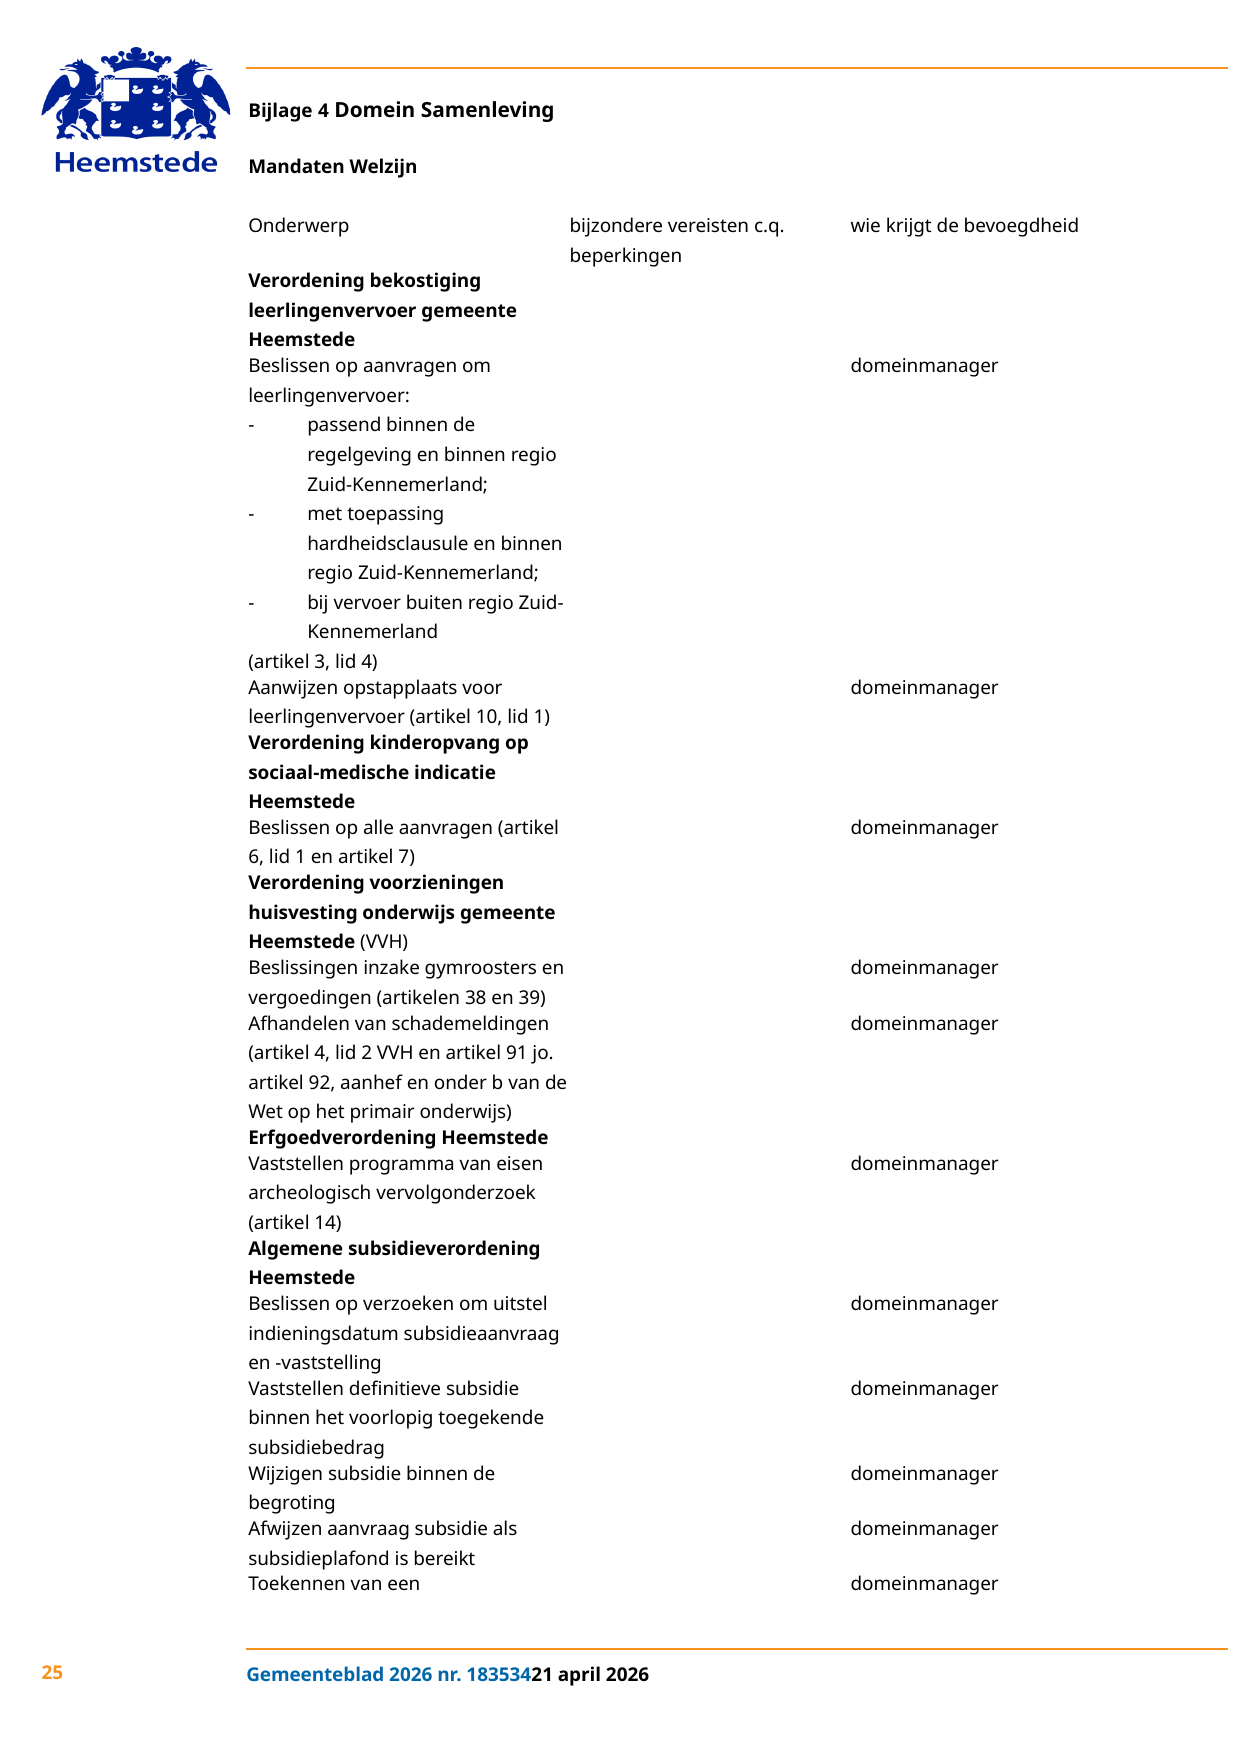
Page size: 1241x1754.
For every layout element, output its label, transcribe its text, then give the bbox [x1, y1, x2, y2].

table_cell domeinmanager [850, 1150, 1152, 1235]
table_header bijzondere vereisten c.q. beperkingen [569, 212, 850, 267]
table_cell [850, 1235, 1152, 1290]
table_cell Toekennen van een [248, 1571, 569, 1596]
table_cell Erfgoedverordening Heemstede [248, 1124, 569, 1150]
table_cell domeinmanager [850, 1010, 1152, 1124]
table_cell Verordening kinderopvang op sociaal-medische indicatie Heemstede [248, 729, 569, 814]
table_cell domeinmanager [850, 353, 1152, 674]
text Mandaten Welzijn [248, 153, 1152, 179]
table_cell domeinmanager [850, 954, 1152, 1010]
table_cell [569, 729, 850, 814]
table_cell Algemene subsidieverordening Heemstede [248, 1235, 569, 1290]
table_cell [569, 870, 850, 954]
table_cell [850, 268, 1152, 352]
table_cell domeinmanager [850, 674, 1152, 729]
table_cell Wijzigen subsidie binnen de begroting [248, 1460, 569, 1515]
table_cell [569, 1375, 850, 1460]
table_cell Vaststellen definitieve subsidie binnen het voorlopig toegekende subsidiebedrag [248, 1375, 569, 1460]
table_cell [850, 870, 1152, 954]
table_cell Beslissen op verzoeken om uitstel indieningsdatum subsidieaanvraag en -vaststelling [248, 1290, 569, 1375]
table_cell Aanwijzen opstapplaats voor leerlingenvervoer (artikel 10, lid 1) [248, 674, 569, 729]
table_cell domeinmanager [850, 1571, 1152, 1596]
table_cell [569, 268, 850, 352]
table_cell domeinmanager [850, 814, 1152, 869]
table_cell Beslissen op alle aanvragen (artikel 6, lid 1 en artikel 7) [248, 814, 569, 869]
table_cell Verordening bekostiging leerlingenvervoer gemeente Heemstede [248, 268, 569, 352]
table_cell Afhandelen van schademeldingen (artikel 4, lid 2 VVH en artikel 91 jo. artikel 92, aanhef en onder b van de Wet op het primair onderwijs) [248, 1010, 569, 1124]
table_cell [569, 1515, 850, 1571]
table_cell [569, 353, 850, 674]
table_header wie krijgt de bevoegdheid [850, 212, 1152, 267]
text Bijlage 4 Domein Samenleving [248, 95, 1152, 123]
table_cell [850, 1124, 1152, 1150]
table_cell [569, 1150, 850, 1235]
table_cell [569, 1571, 850, 1596]
table_cell Beslissen op aanvragen om leerlingenvervoer: passend binnen de regelgeving en binnen regio Zuid-Kennemerland; met toepassing hardheidsclausule en binnen regio Zuid-Kennemerland; bij vervoer buiten regio Zuid-Kennemerland (artikel 3, lid 4) [248, 353, 569, 674]
table_cell domeinmanager [850, 1460, 1152, 1515]
table_cell [569, 1290, 850, 1375]
table_cell Verordening voorzieningen huisvesting onderwijs gemeente Heemstede (VVH) [248, 870, 569, 954]
table_header Onderwerp [248, 212, 569, 267]
table_cell domeinmanager [850, 1375, 1152, 1460]
table_cell [569, 674, 850, 729]
table_cell Vaststellen programma van eisen archeologisch vervolgonderzoek (artikel 14) [248, 1150, 569, 1235]
table_cell [569, 814, 850, 869]
table_cell [569, 954, 850, 1010]
picture [41, 47, 231, 172]
table_cell [569, 1124, 850, 1150]
table_cell Beslissingen inzake gymroosters en vergoedingen (artikelen 38 en 39) [248, 954, 569, 1010]
table_cell domeinmanager [850, 1515, 1152, 1571]
table_cell [569, 1010, 850, 1124]
table_cell Afwijzen aanvraag subsidie als subsidieplafond is bereikt [248, 1515, 569, 1571]
table_cell [569, 1460, 850, 1515]
table_cell [569, 1235, 850, 1290]
table_cell domeinmanager [850, 1290, 1152, 1375]
table_cell [850, 729, 1152, 814]
